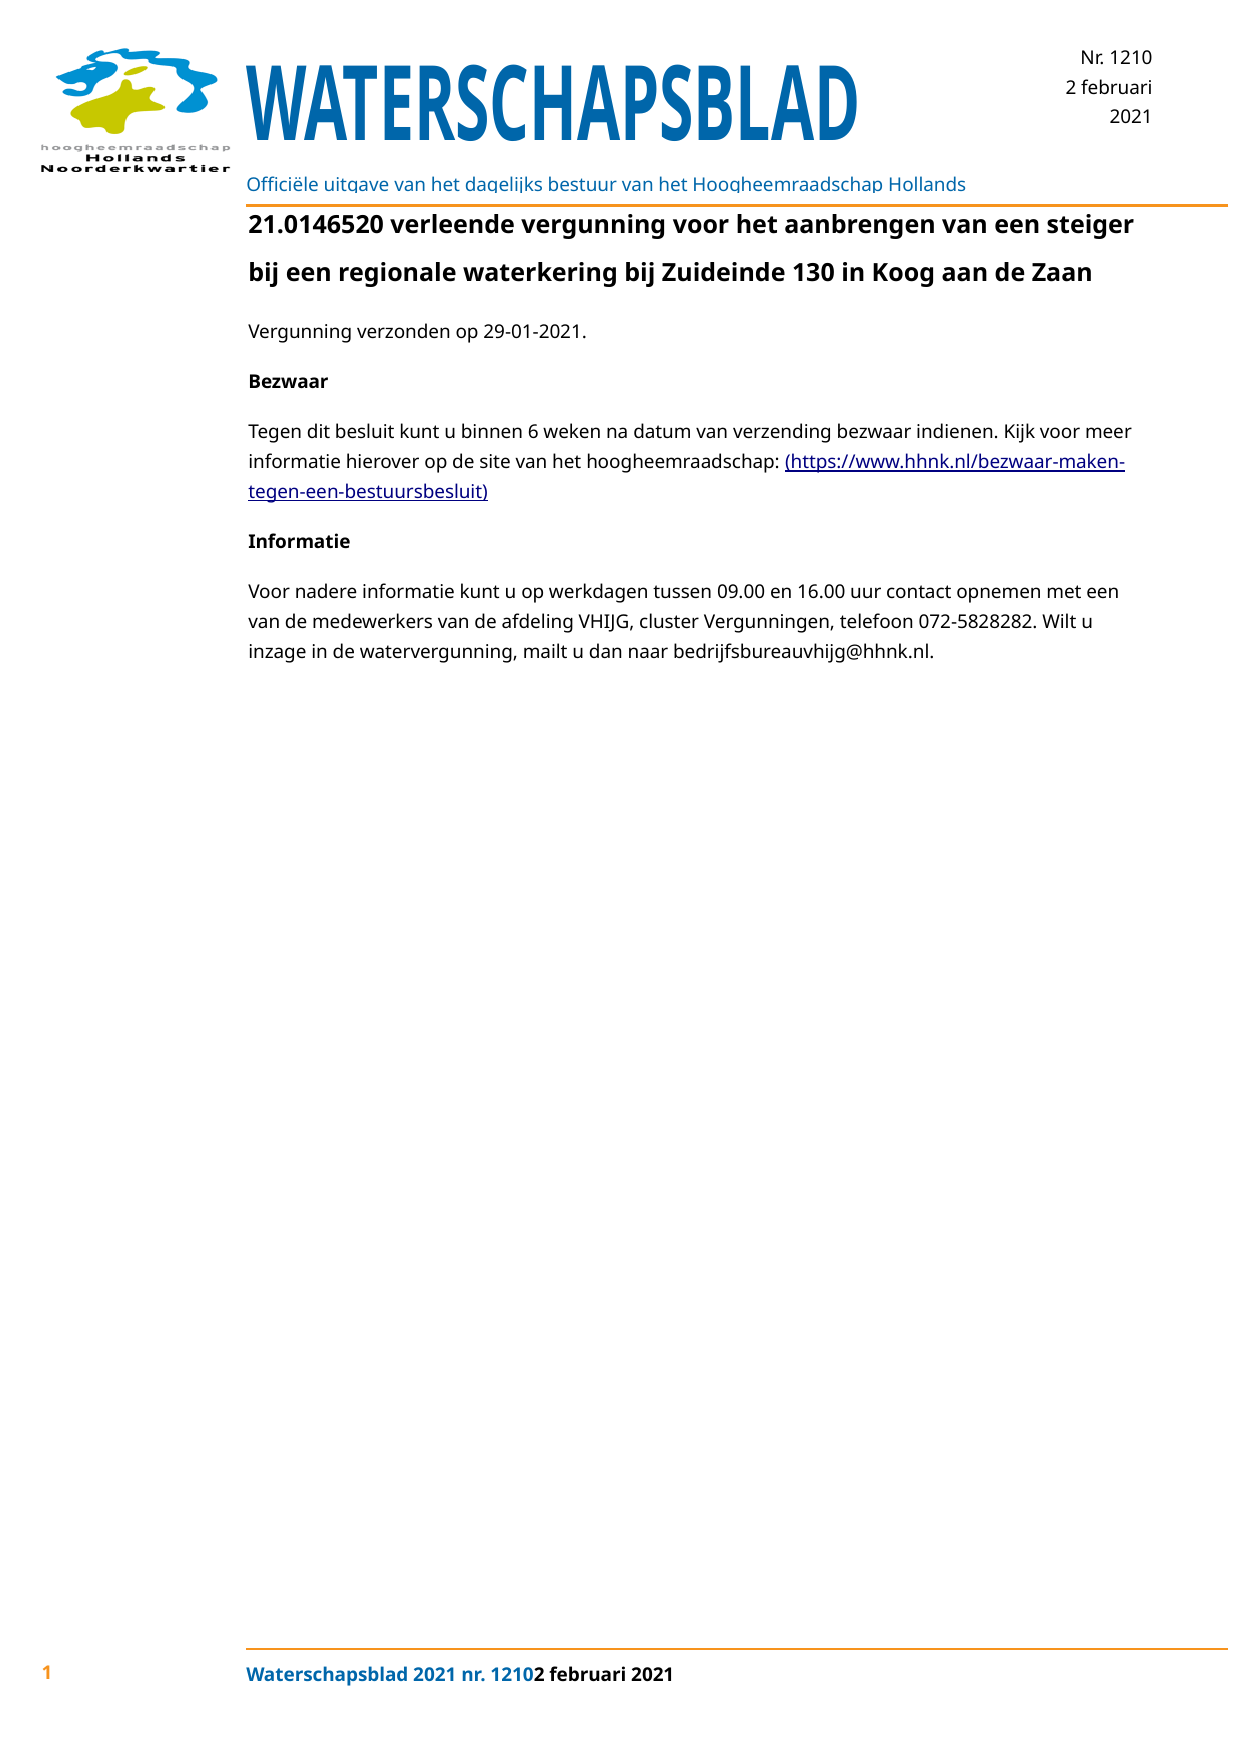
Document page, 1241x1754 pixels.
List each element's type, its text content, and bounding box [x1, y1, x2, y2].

picture [41, 47, 231, 172]
text Informatie [248, 528, 1152, 554]
text Voor nadere informatie kunt u op werkdagen tussen 09.00 en 16.00 uur contact opnemen met een van de medewerkers van de afdeling VHIJG, cluster Vergunningen, telefoon 072-5828282. Wilt u inzage in de watervergunning, mailt u dan naar bedrijfsbureauvhijg@hhnk.nl. [248, 579, 1152, 664]
text Bezwaar [248, 368, 1152, 394]
text 21.0146520 verleende vergunning voor het aanbrengen van een steiger bij een regionale waterkering bij Zuideinde 130 in Koog aan de Zaan [248, 207, 1152, 288]
text Vergunning verzonden op 29-01-2021. [248, 318, 1152, 344]
text Tegen dit besluit kunt u binnen 6 weken na datum van verzending bezwaar indienen. Kijk voor meer informatie hierover op de site van het hoogheemraadschap: (https://www.hhnk.nl/bezwaar-maken-tegen-een-bestuursbesluit) [248, 419, 1152, 504]
